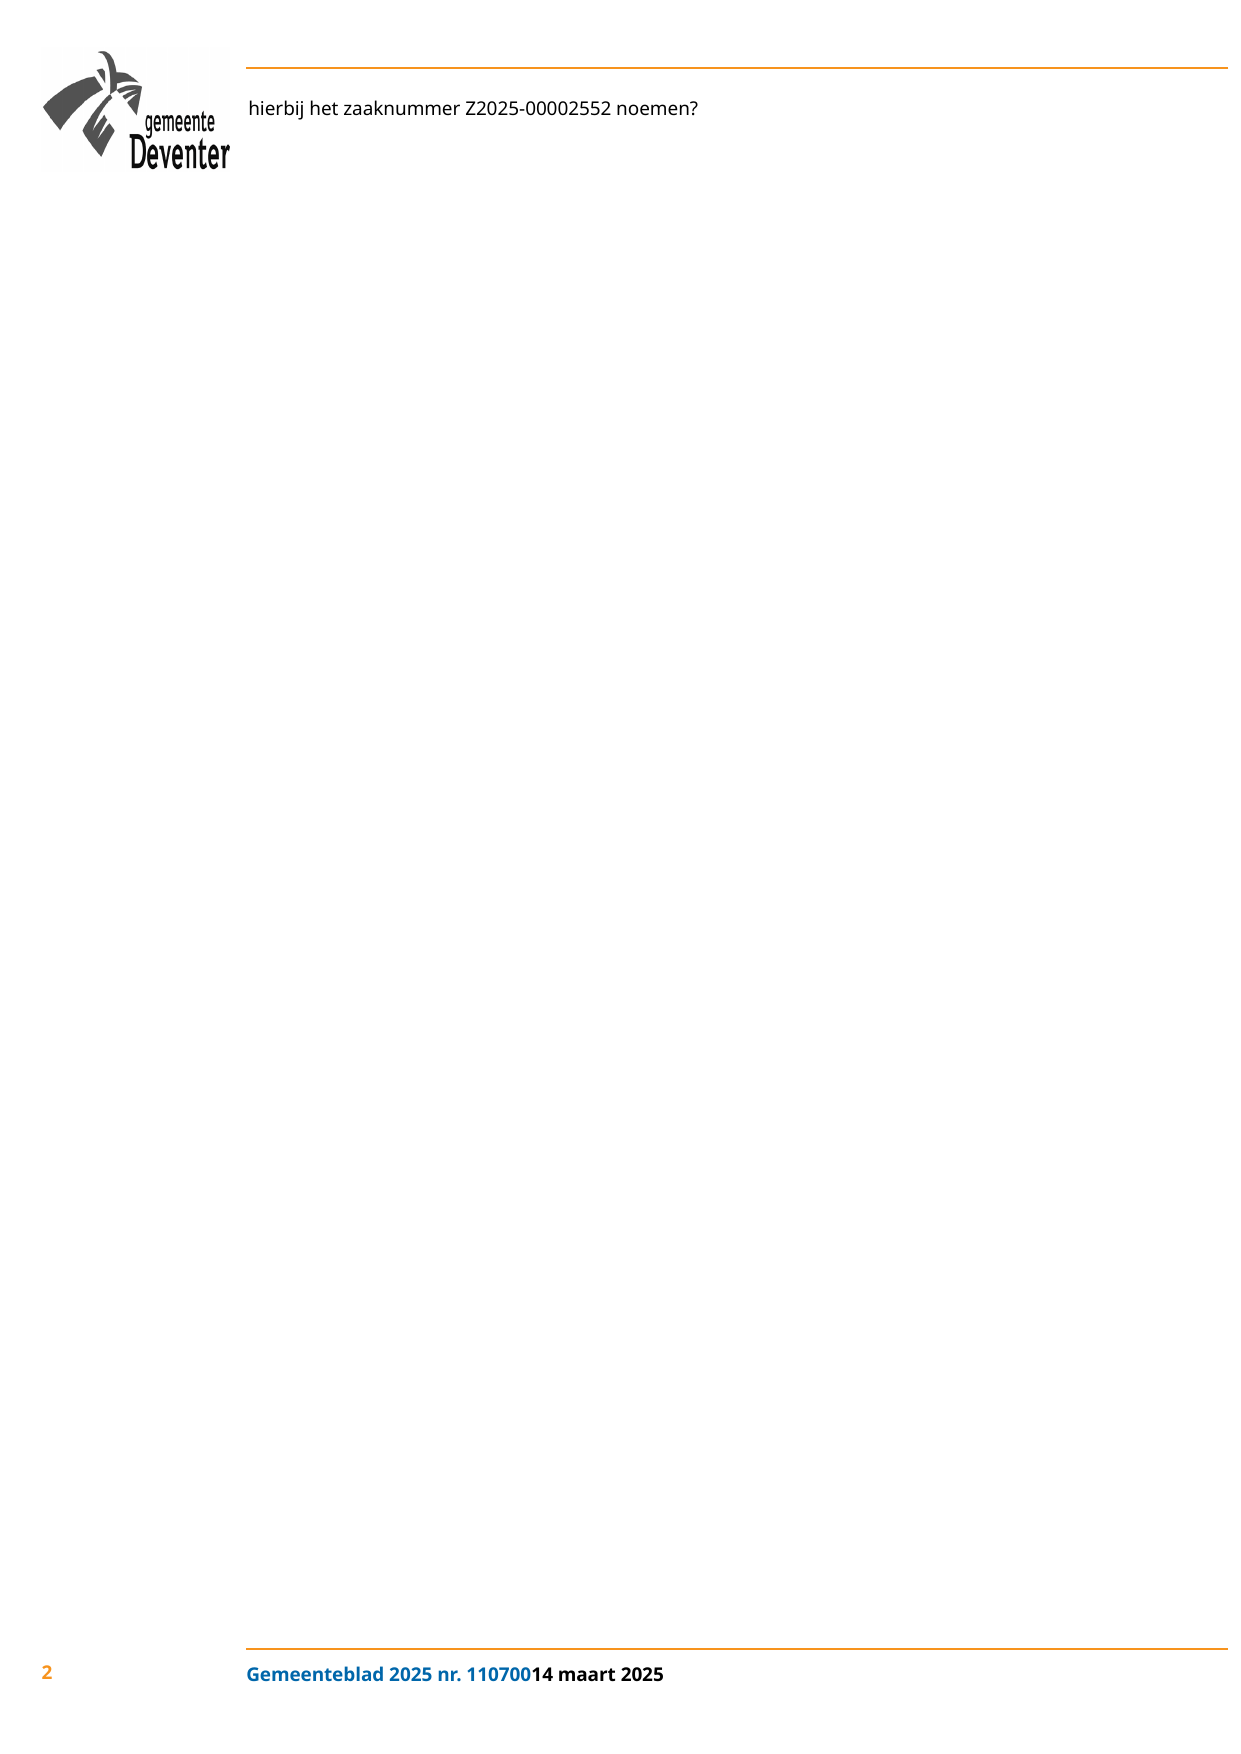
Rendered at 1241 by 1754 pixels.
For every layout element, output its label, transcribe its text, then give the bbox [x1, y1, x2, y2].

picture [41, 47, 231, 172]
text hierbij het zaaknummer Z2025-00002552 noemen? [248, 95, 1152, 121]
